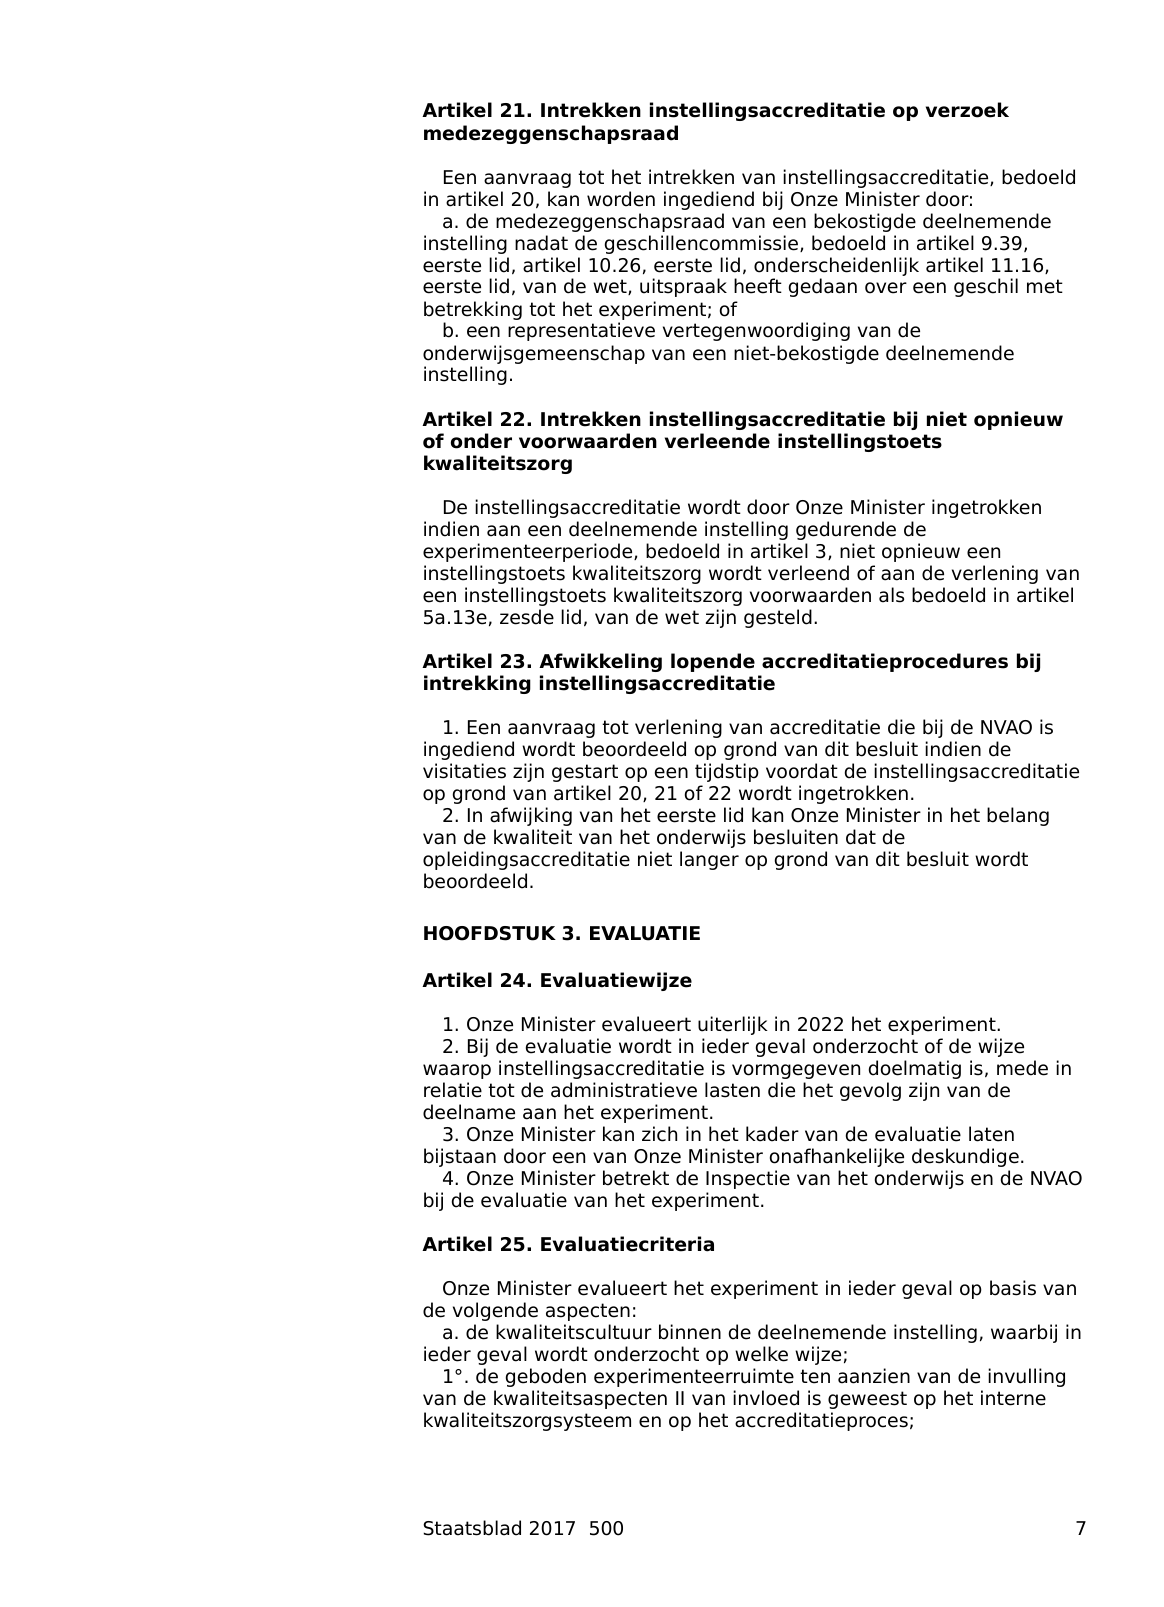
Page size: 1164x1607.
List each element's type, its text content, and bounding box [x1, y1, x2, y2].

text a. de medezeggenschapsraad van een bekostigde deelnemende instelling nadat de geschillencommissie, bedoeld in artikel 9.39, eerste lid, artikel 10.26, eerste lid, onderscheidenlijk artikel 11.16, eerste lid, van de wet, uitspraak heeft gedaan over een geschil met betrekking tot het experiment; of [422, 211, 1087, 320]
text 1. Een aanvraag tot verlening van accreditatie die bij de NVAO is ingediend wordt beoordeeld op grond van dit besluit indien de visitaties zijn gestart op een tijdstip voordat de instellingsaccreditatie op grond van artikel 20, 21 of 22 wordt ingetrokken. [422, 717, 1087, 805]
text Onze Minister evalueert het experiment in ieder geval op basis van de volgende aspecten: [422, 1278, 1087, 1322]
subtitle Artikel 21. Intrekken instellingsaccreditatie op verzoek medezeggenschapsraad [422, 100, 1087, 144]
text b. een representatieve vertegenwoordiging van de onderwijsgemeenschap van een niet-bekostigde deelnemende instelling. [422, 320, 1087, 386]
text 1. Onze Minister evalueert uiterlijk in 2022 het experiment. [422, 1014, 1087, 1036]
subtitle Artikel 25. Evaluatiecriteria [422, 1234, 1087, 1256]
text 4. Onze Minister betrekt de Inspectie van het onderwijs en de NVAO bij de evaluatie van het experiment. [422, 1168, 1087, 1212]
subtitle Artikel 23. Afwikkeling lopende accreditatieprocedures bij intrekking instellingsaccreditatie [422, 651, 1087, 695]
text 1°. de geboden experimenteerruimte ten aanzien van de invulling van de kwaliteitsaspecten II van invloed is geweest op het interne kwaliteitszorgsysteem en op het accreditatieproces; [422, 1366, 1087, 1432]
subtitle Artikel 22. Intrekken instellingsaccreditatie bij niet opnieuw of onder voorwaarden verleende instellingstoets kwaliteitszorg [422, 408, 1087, 474]
subtitle Artikel 24. Evaluatiewijze [422, 970, 1087, 992]
text 2. In afwijking van het eerste lid kan Onze Minister in het belang van de kwaliteit van het onderwijs besluiten dat de opleidingsaccreditatie niet langer op grond van dit besluit wordt beoordeeld. [422, 805, 1087, 893]
subtitle HOOFDSTUK 3. EVALUATIE [422, 923, 1087, 945]
text a. de kwaliteitscultuur binnen de deelnemende instelling, waarbij in ieder geval wordt onderzocht op welke wijze; [422, 1322, 1087, 1366]
text 2. Bij de evaluatie wordt in ieder geval onderzocht of de wijze waarop instellingsaccreditatie is vormgegeven doelmatig is, mede in relatie tot de administratieve lasten die het gevolg zijn van de deelname aan het experiment. [422, 1036, 1087, 1124]
text 3. Onze Minister kan zich in het kader van de evaluatie laten bijstaan door een van Onze Minister onafhankelijke deskundige. [422, 1124, 1087, 1168]
text Een aanvraag tot het intrekken van instellingsaccreditatie, bedoeld in artikel 20, kan worden ingediend bij Onze Minister door: [422, 167, 1087, 211]
text De instellingsaccreditatie wordt door Onze Minister ingetrokken indien aan een deelnemende instelling gedurende de experimenteerperiode, bedoeld in artikel 3, niet opnieuw een instellingstoets kwaliteitszorg wordt verleend of aan de verlening van een instellingstoets kwaliteitszorg voorwaarden als bedoeld in artikel 5a.13e, zesde lid, van de wet zijn gesteld. [422, 497, 1087, 628]
